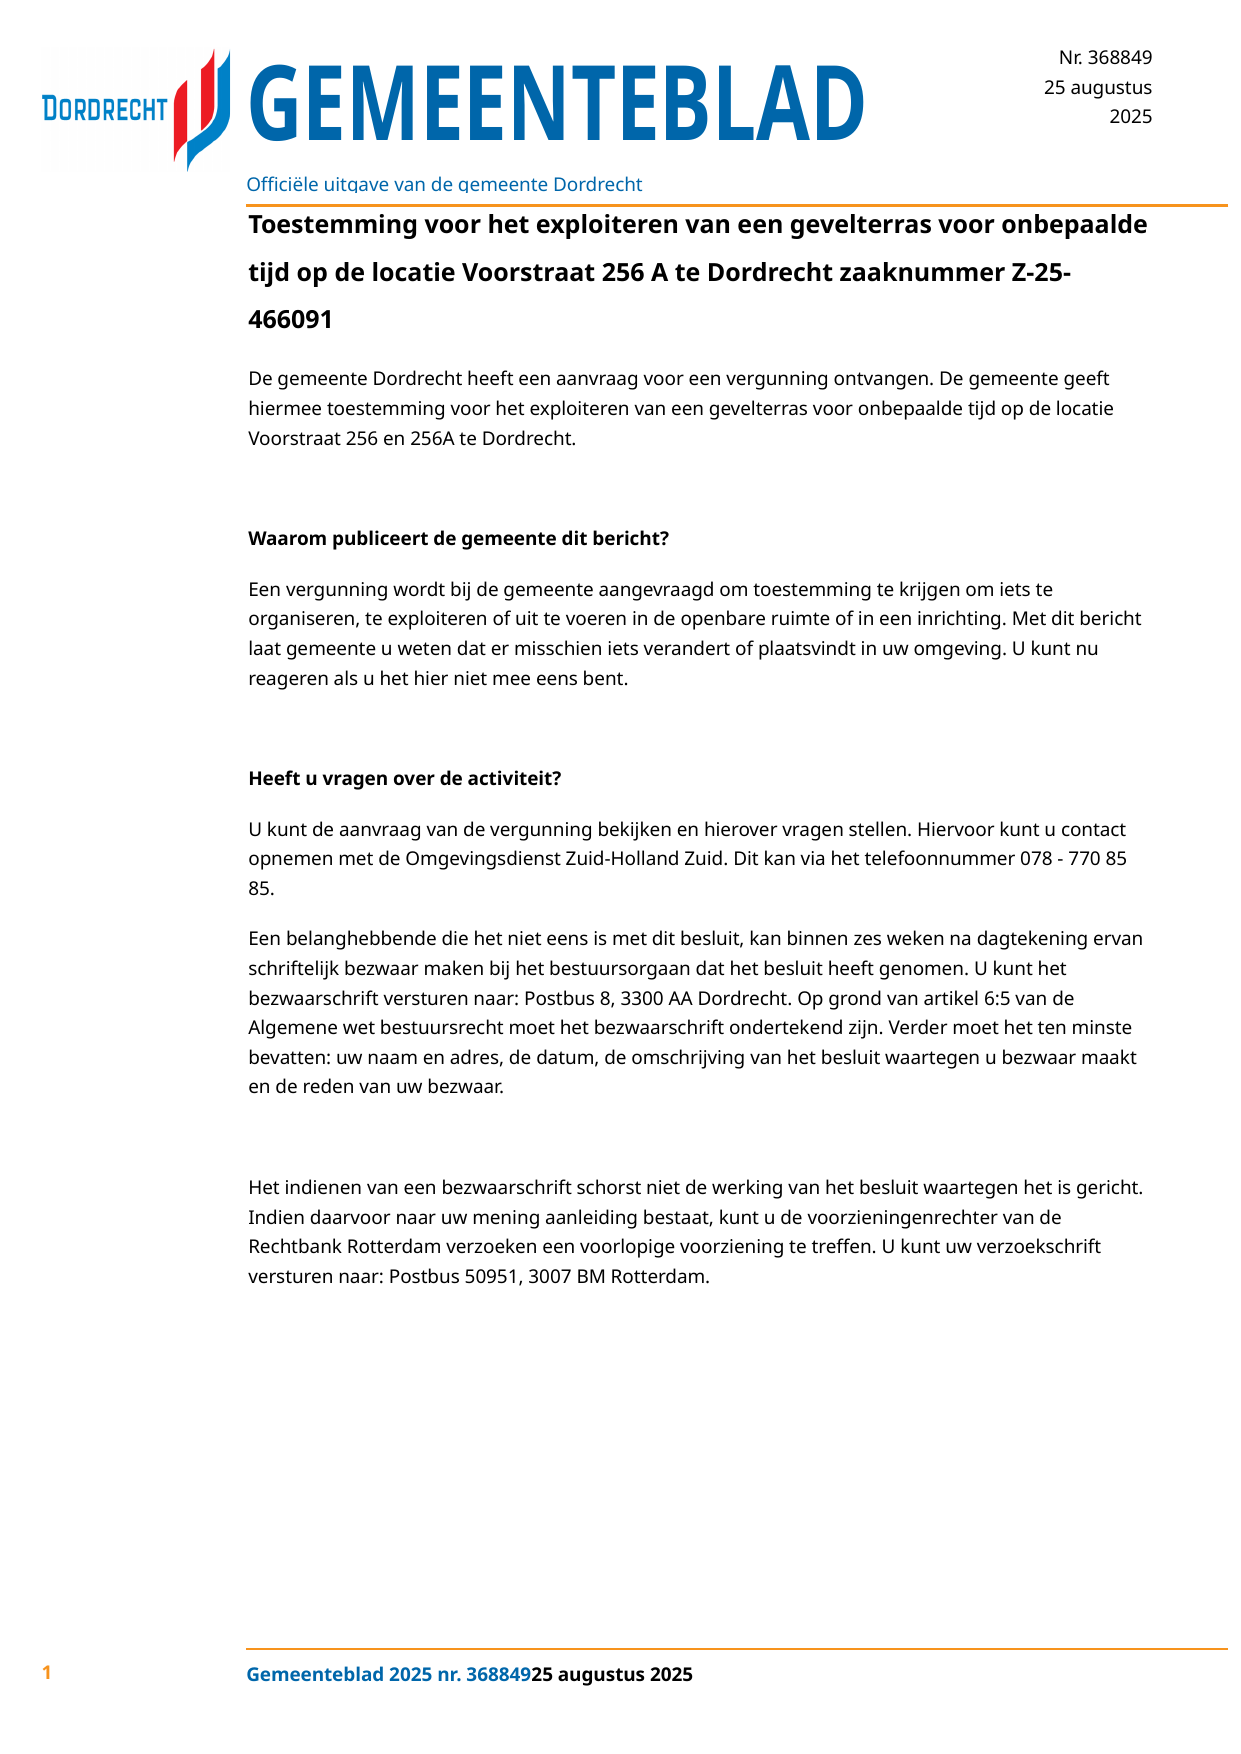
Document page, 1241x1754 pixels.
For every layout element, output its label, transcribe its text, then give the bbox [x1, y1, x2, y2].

text Een belanghebbende die het niet eens is met dit besluit, kan binnen zes weken na dagtekening ervan schriftelijk bezwaar maken bij het bestuursorgaan dat het besluit heeft genomen. U kunt het bezwaarschrift versturen naar: Postbus 8, 3300 AA Dordrecht. Op grond van artikel 6:5 van de Algemene wet bestuursrecht moet het bezwaarschrift ondertekend zijn. Verder moet het ten minste bevatten: uw naam en adres, de datum, de omschrijving van het besluit waartegen u bezwaar maakt en de reden van uw bezwaar. [248, 926, 1152, 1099]
text Een vergunning wordt bij de gemeente aangevraagd om toestemming te krijgen om iets te organiseren, te exploiteren of uit te voeren in de openbare ruimte of in een inrichting. Met dit bericht laat gemeente u weten dat er misschien iets verandert of plaatsvindt in uw omgeving. U kunt nu reageren als u het hier niet mee eens bent. [248, 576, 1152, 690]
text Waarom publiceert de gemeente dit bericht? [248, 526, 1152, 551]
text Het indienen van een bezwaarschrift schorst niet de werking van het besluit waartegen het is gericht. Indien daarvoor naar uw mening aanleiding bestaat, kunt u de voorzieningenrechter van de Rechtbank Rotterdam verzoeken een voorlopige voorziening te treffen. U kunt uw verzoekschrift versturen naar: Postbus 50951, 3007 BM Rotterdam. [248, 1174, 1152, 1289]
text De gemeente Dordrecht heeft een aanvraag voor een vergunning ontvangen. De gemeente geeft hiermee toestemming voor het exploiteren van een gevelterras voor onbepaalde tijd op de locatie Voorstraat 256 en 256A te Dordrecht. [248, 366, 1152, 450]
text U kunt de aanvraag van de vergunning bekijken en hierover vragen stellen. Hiervoor kunt u contact opnemen met de Omgevingsdienst Zuid-Holland Zuid. Dit kan via het telefoonnummer 078 - 770 85 85. [248, 816, 1152, 901]
text Heeft u vragen over de activiteit? [248, 766, 1152, 791]
text Toestemming voor het exploiteren van een gevelterras voor onbepaalde tijd op de locatie Voorstraat 256 A te Dordrecht zaaknummer Z-25-466091 [248, 207, 1152, 336]
picture [41, 47, 231, 172]
